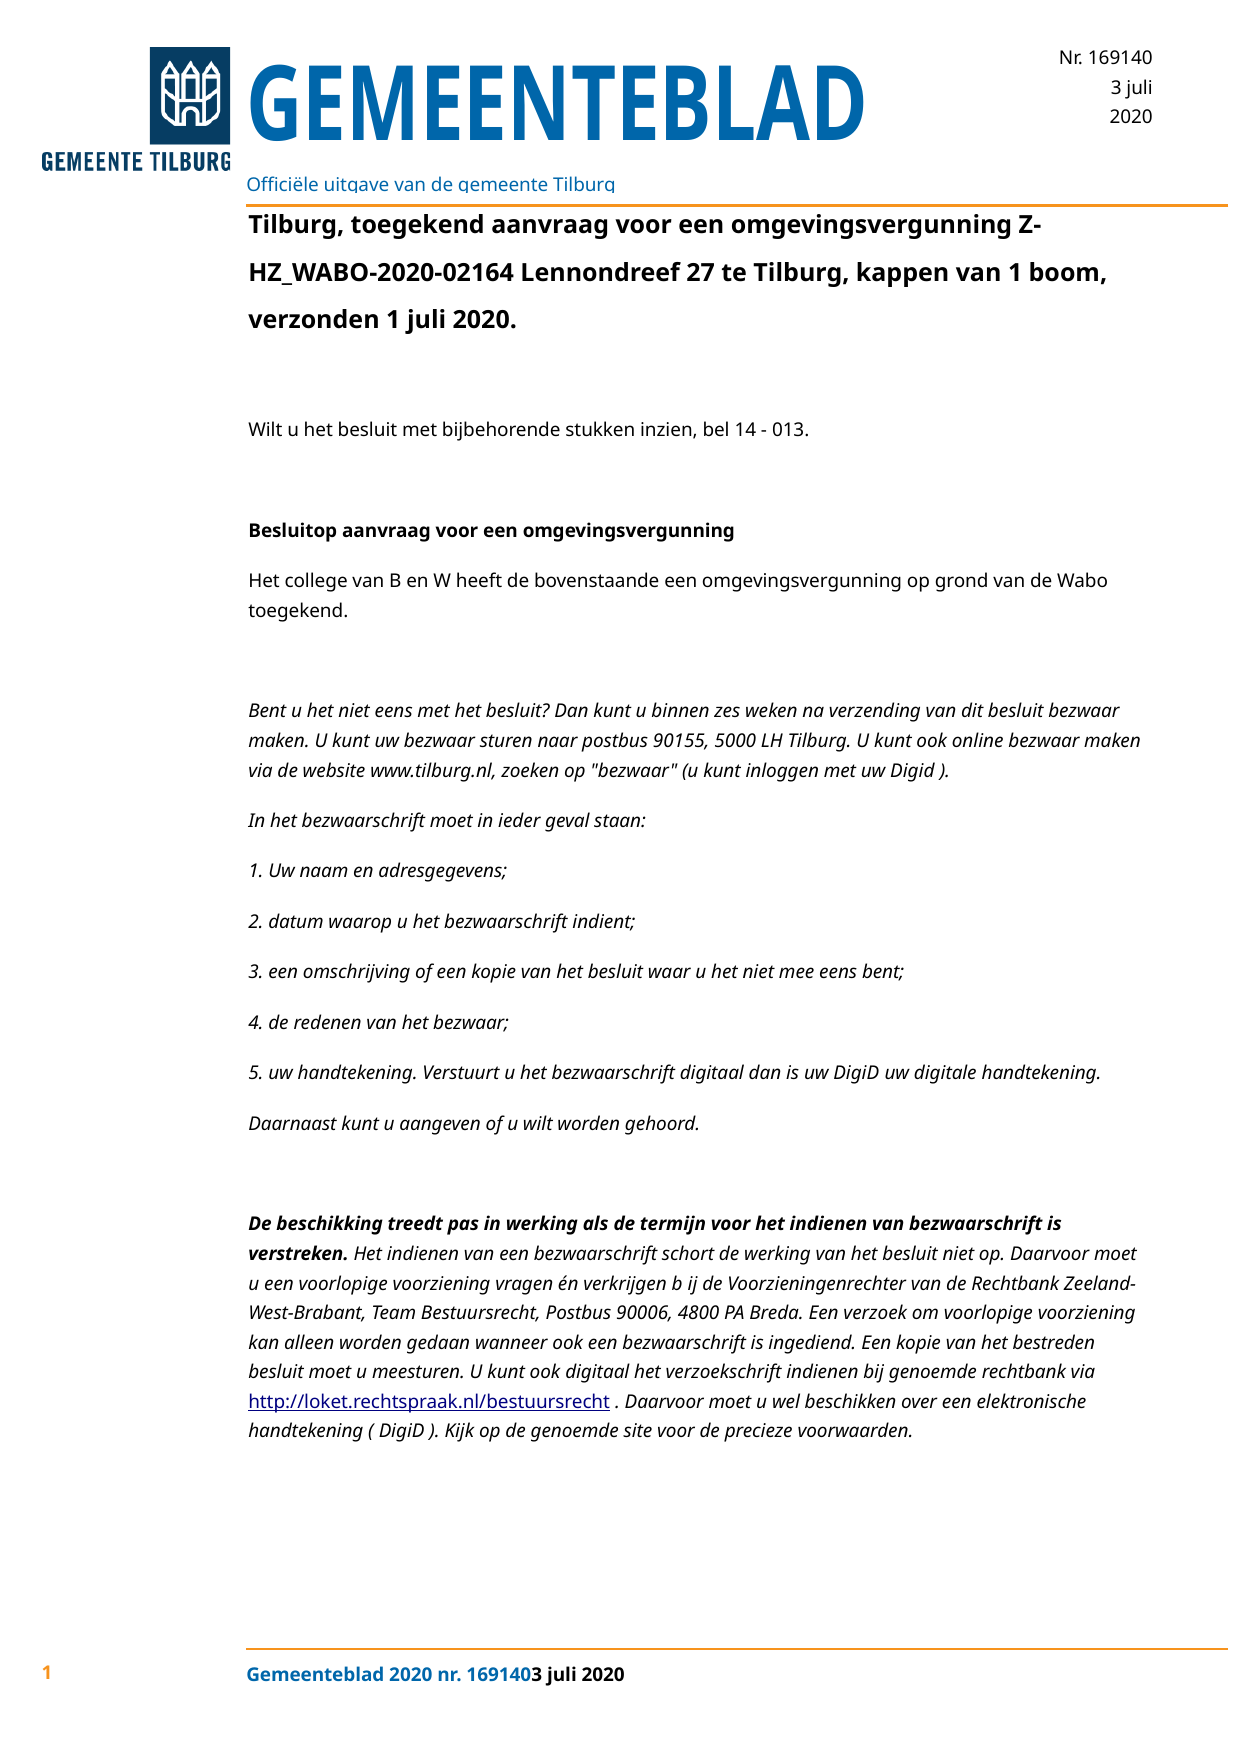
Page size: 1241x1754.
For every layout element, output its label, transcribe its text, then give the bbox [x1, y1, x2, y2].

text Besluitop aanvraag voor een omgevingsvergunning [248, 517, 1152, 542]
text Wilt u het besluit met bijbehorende stukken inzien, bel 14 - 013. [248, 416, 1152, 442]
picture [41, 47, 231, 172]
text Het college van B en W heeft de bovenstaande een omgevingsvergunning op grond van de Wabo toegekend. [248, 567, 1152, 622]
text Bent u het niet eens met het besluit? Dan kunt u binnen zes weken na verzending van dit besluit bezwaar maken. U kunt uw bezwaar sturen naar postbus 90155, 5000 LH Tilburg. U kunt ook online bezwaar maken via de website www.tilburg.nl, zoeken op "bezwaar" (u kunt inloggen met uw Digid ). [248, 698, 1152, 782]
text 5. uw handtekening. Verstuurt u het bezwaarschrift digitaal dan is uw DigiD uw digitale handtekening. [248, 1059, 1152, 1085]
text 3. een omschrijving of een kopie van het besluit waar u het niet mee eens bent; [248, 958, 1152, 984]
text 2. datum waarop u het bezwaarschrift indient; [248, 908, 1152, 934]
text In het bezwaarschrift moet in ieder geval staan: [248, 807, 1152, 833]
text 4. de redenen van het bezwaar; [248, 1009, 1152, 1034]
text De beschikking treedt pas in werking als de termijn voor het indienen van bezwaarschrift is verstreken. Het indienen van een bezwaarschrift schort de werking van het besluit niet op. Daarvoor moet u een voorlopige voorziening vragen én verkrijgen b ij de Voorzieningenrechter van de Rechtbank Zeeland-West-Brabant, Team Bestuursrecht, Postbus 90006, 4800 PA Breda. Een verzoek om voorlopige voorziening kan alleen worden gedaan wanneer ook een bezwaarschrift is ingediend. Een kopie van het bestreden besluit moet u meesturen. U kunt ook digitaal het verzoekschrift indienen bij genoemde rechtbank via http://loket.rechtspraak.nl/bestuursrecht . Daarvoor moet u wel beschikken over een elektronische handtekening ( DigiD ). Kijk op de genoemde site voor de precieze voorwaarden. [248, 1211, 1152, 1443]
text 1. Uw naam en adresgegevens; [248, 858, 1152, 883]
text Daarnaast kunt u aangeven of u wilt worden gehoord. [248, 1110, 1152, 1135]
text Tilburg, toegekend aanvraag voor een omgevingsvergunning Z-HZ_WABO-2020-02164 Lennondreef 27 te Tilburg, kappen van 1 boom, verzonden 1 juli 2020. [248, 207, 1152, 336]
